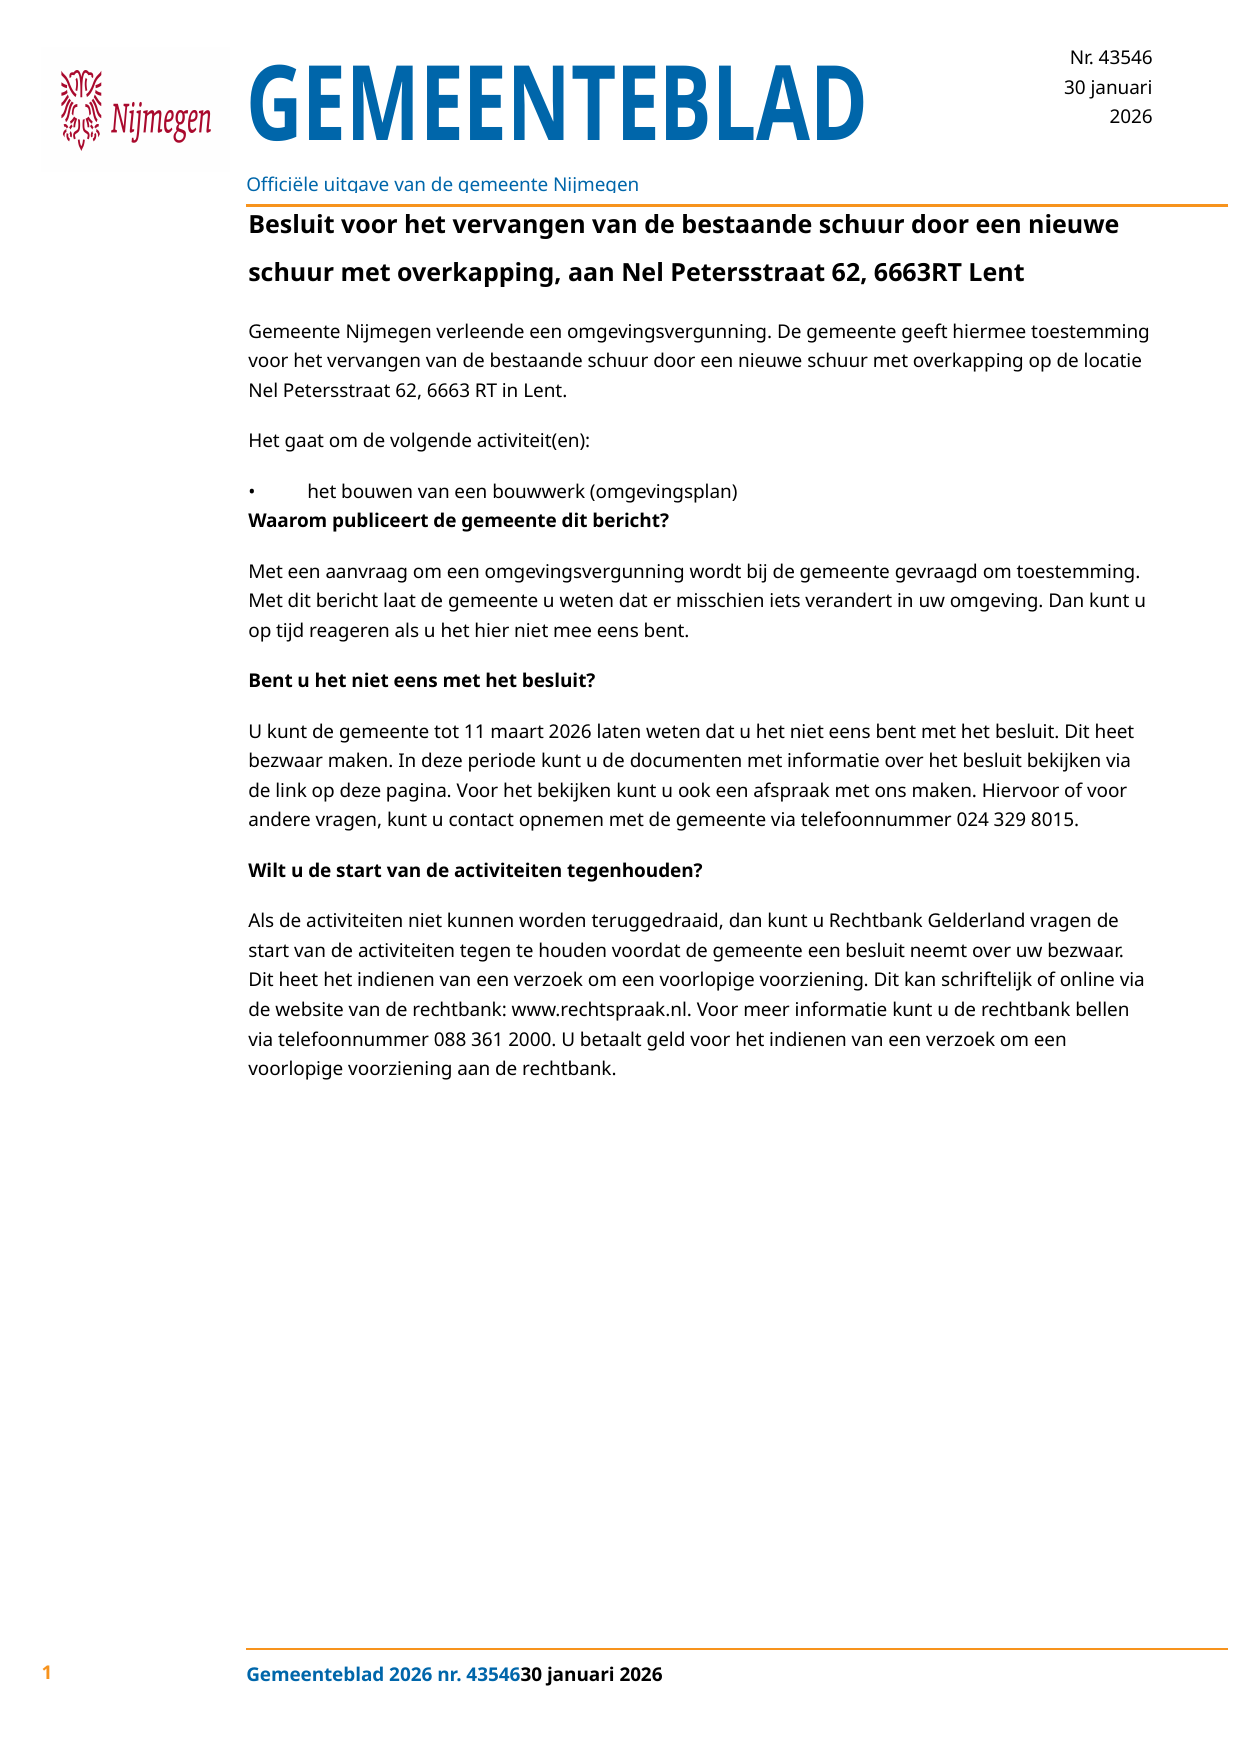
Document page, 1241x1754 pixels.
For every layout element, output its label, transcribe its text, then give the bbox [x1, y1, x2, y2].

text Waarom publiceert de gemeente dit bericht? [248, 507, 1152, 533]
list het bouwen van een bouwwerk (omgevingsplan) [248, 478, 1152, 504]
text Besluit voor het vervangen van de bestaande schuur door een nieuwe schuur met overkapping, aan Nel Petersstraat 62, 6663RT Lent [248, 207, 1152, 288]
text Met een aanvraag om een omgevingsvergunning wordt bij de gemeente gevraagd om toestemming. Met dit bericht laat de gemeente u weten dat er misschien iets verandert in uw omgeving. Dan kunt u op tijd reageren als u het hier niet mee eens bent. [248, 558, 1152, 643]
text Wilt u de start van de activiteiten tegenhouden? [248, 857, 1152, 883]
text Als de activiteiten niet kunnen worden teruggedraaid, dan kunt u Rechtbank Gelderland vragen de start van de activiteiten tegen te houden voordat de gemeente een besluit neemt over uw bezwaar. Dit heet het indienen van een verzoek om een voorlopige voorziening. Dit kan schriftelijk of online via de website van de rechtbank: www.rechtspraak.nl. Voor meer informatie kunt u de rechtbank bellen via telefoonnummer 088 361 2000. U betaalt geld voor het indienen van een verzoek om een voorlopige voorziening aan de rechtbank. [248, 907, 1152, 1081]
text Bent u het niet eens met het besluit? [248, 667, 1152, 693]
text U kunt de gemeente tot 11 maart 2026 laten weten dat u het niet eens bent met het besluit. Dit heet bezwaar maken. In deze periode kunt u de documenten met informatie over het besluit bekijken via de link op deze pagina. Voor het bekijken kunt u ook een afspraak met ons maken. Hiervoor of voor andere vragen, kunt u contact opnemen met de gemeente via telefoonnummer 024 329 8015. [248, 718, 1152, 832]
text Gemeente Nijmegen verleende een omgevingsvergunning. De gemeente geeft hiermee toestemming voor het vervangen van de bestaande schuur door een nieuwe schuur met overkapping op de locatie Nel Petersstraat 62, 6663 RT in Lent. [248, 318, 1152, 403]
picture [41, 47, 231, 172]
text Het gaat om de volgende activiteit(en): [248, 427, 1152, 453]
